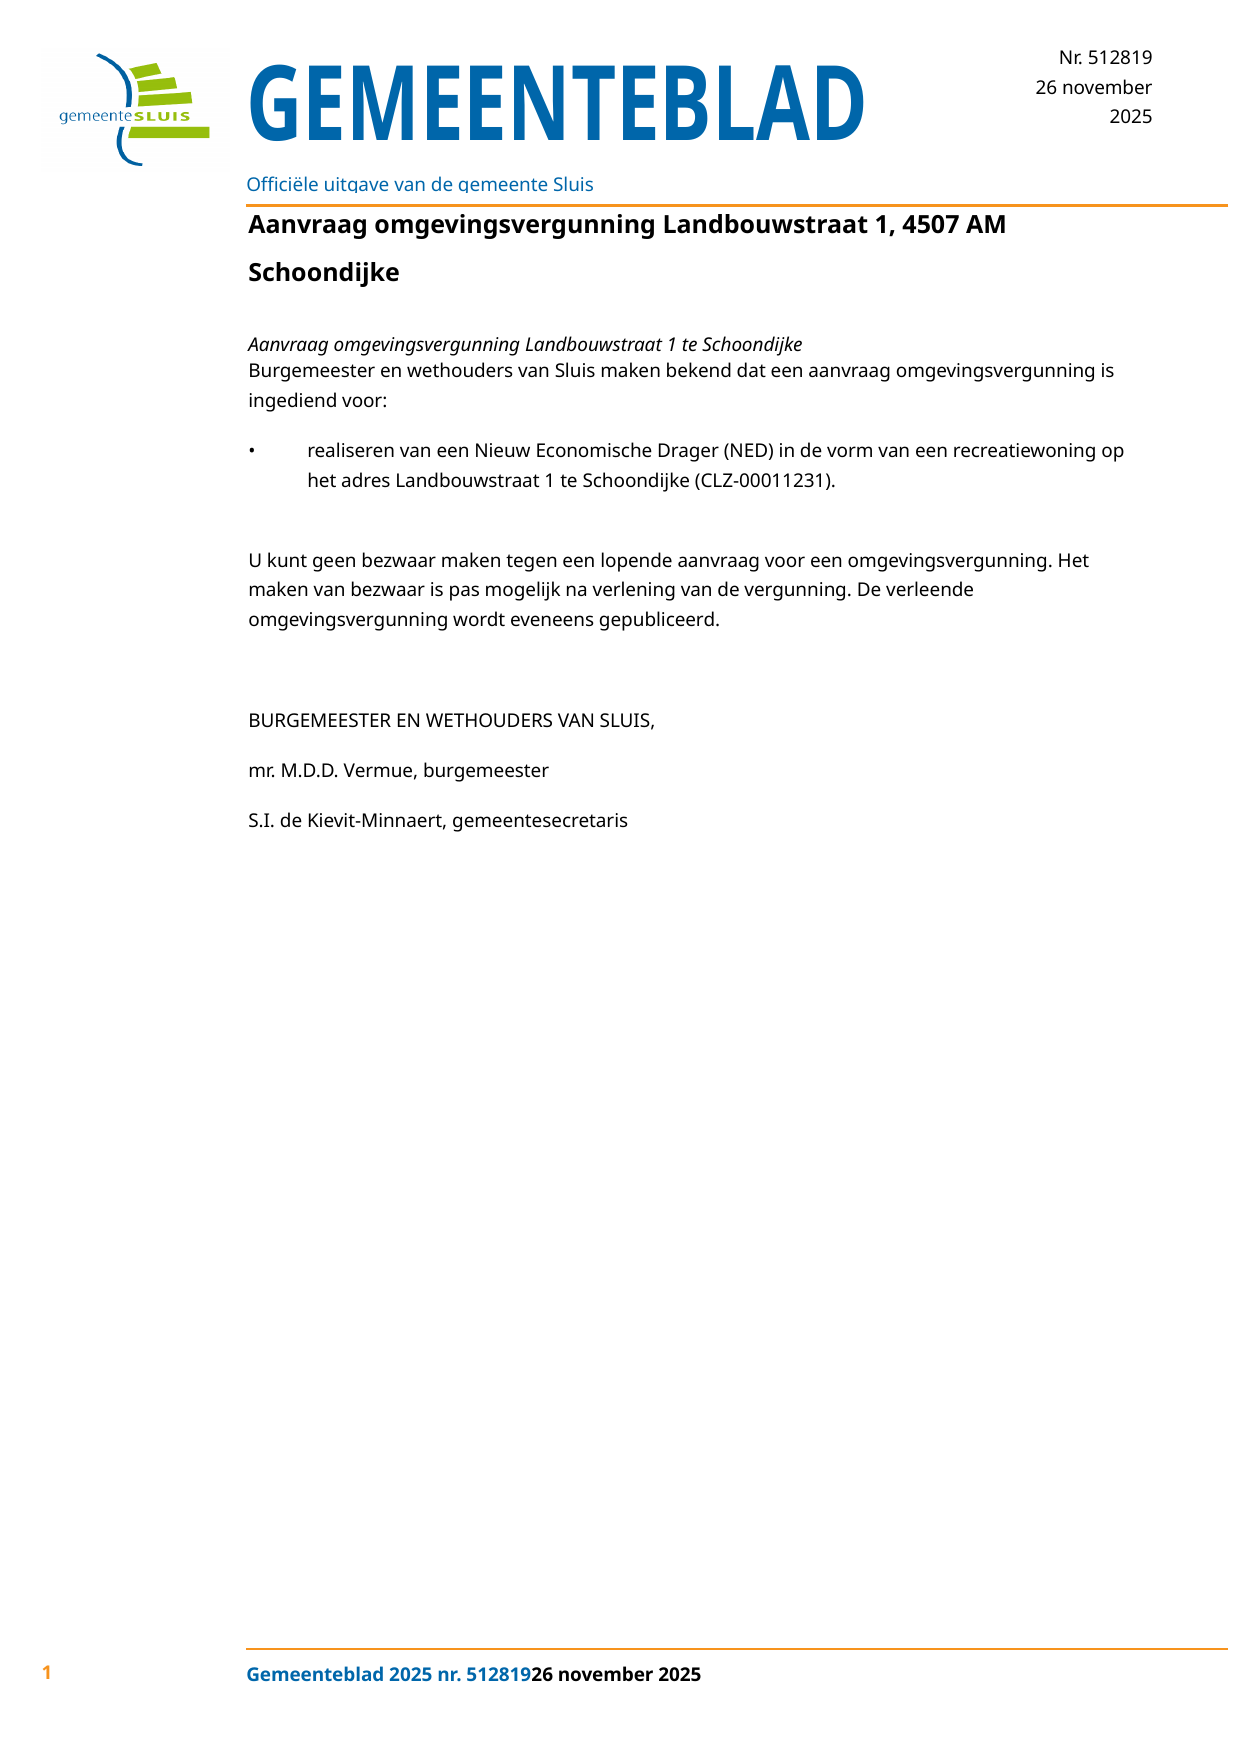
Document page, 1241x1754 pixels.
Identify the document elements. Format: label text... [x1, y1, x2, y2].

list realiseren van een Nieuw Economische Drager (NED) in de vorm van een recreatiewoning op het adres Landbouwstraat 1 te Schoondijke (CLZ-00011231). [248, 437, 1152, 492]
picture [41, 47, 231, 172]
text S.I. de Kievit-Minnaert, gemeentesecretaris [248, 808, 1152, 833]
text BURGEMEESTER EN WETHOUDERS VAN SLUIS, [248, 707, 1152, 732]
text mr. M.D.D. Vermue, burgemeester [248, 757, 1152, 783]
text Aanvraag omgevingsvergunning Landbouwstraat 1 te Schoondijke [248, 331, 1152, 357]
text U kunt geen bezwaar maken tegen een lopende aanvraag voor een omgevingsvergunning. Het maken van bezwaar is pas mogelijk na verlening van de vergunning. De verleende omgevingsvergunning wordt eveneens gepubliceerd. [248, 547, 1152, 632]
text Aanvraag omgevingsvergunning Landbouwstraat 1, 4507 AM Schoondijke [248, 207, 1152, 288]
text Burgemeester en wethouders van Sluis maken bekend dat een aanvraag omgevingsvergunning is ingediend voor: [248, 357, 1152, 412]
